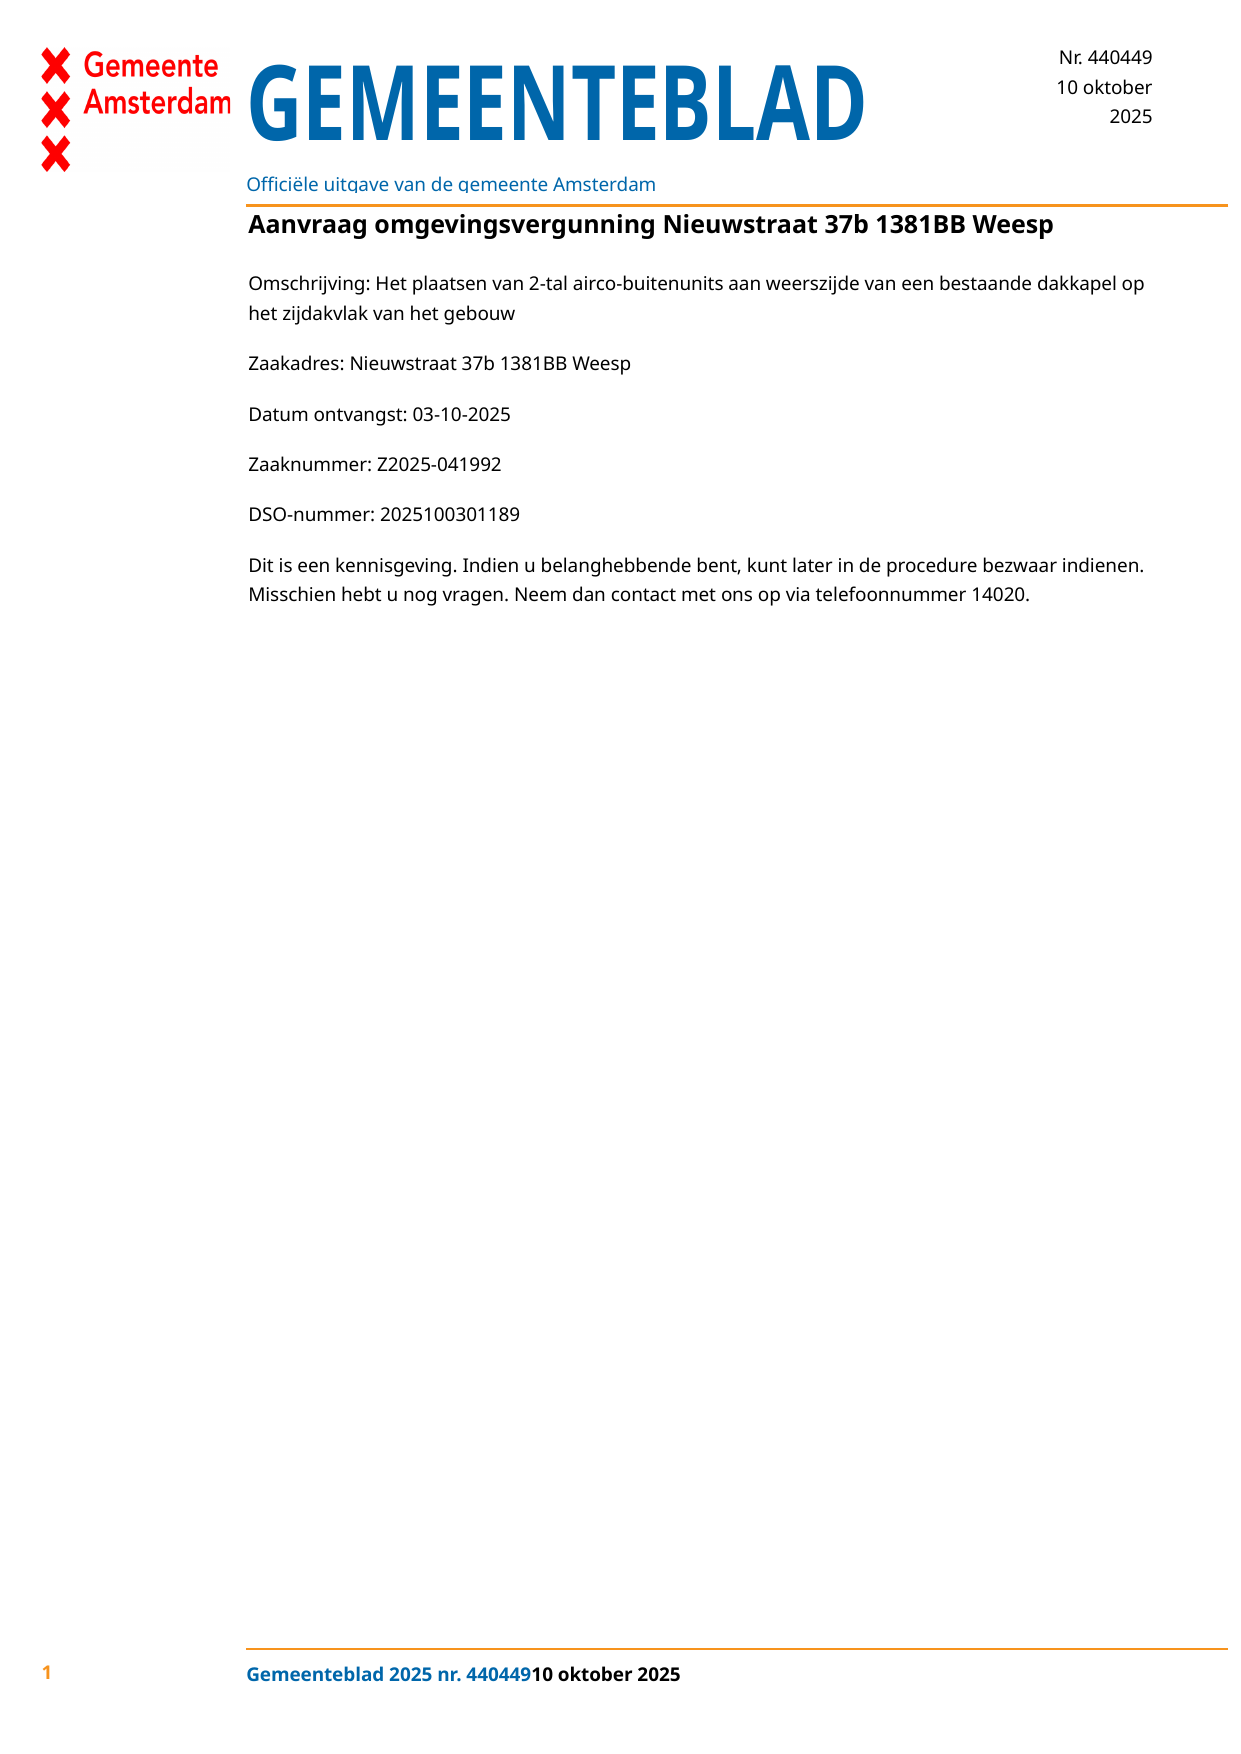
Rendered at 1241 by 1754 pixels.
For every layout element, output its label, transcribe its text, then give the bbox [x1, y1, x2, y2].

picture [41, 47, 231, 172]
text Zaaknummer: Z2025-041992 [248, 451, 1152, 477]
text Zaakadres: Nieuwstraat 37b 1381BB Weesp [248, 350, 1152, 376]
text Dit is een kennisgeving. Indien u belanghebbende bent, kunt later in de procedure bezwaar indienen. Misschien hebt u nog vragen. Neem dan contact met ons op via telefoonnummer 14020. [248, 552, 1152, 607]
text Aanvraag omgevingsvergunning Nieuwstraat 37b 1381BB Weesp [248, 207, 1152, 241]
text Datum ontvangst: 03-10-2025 [248, 401, 1152, 426]
text Omschrijving: Het plaatsen van 2-tal airco-buitenunits aan weerszijde van een bestaande dakkapel op het zijdakvlak van het gebouw [248, 270, 1152, 326]
text DSO-nummer: 2025100301189 [248, 502, 1152, 527]
